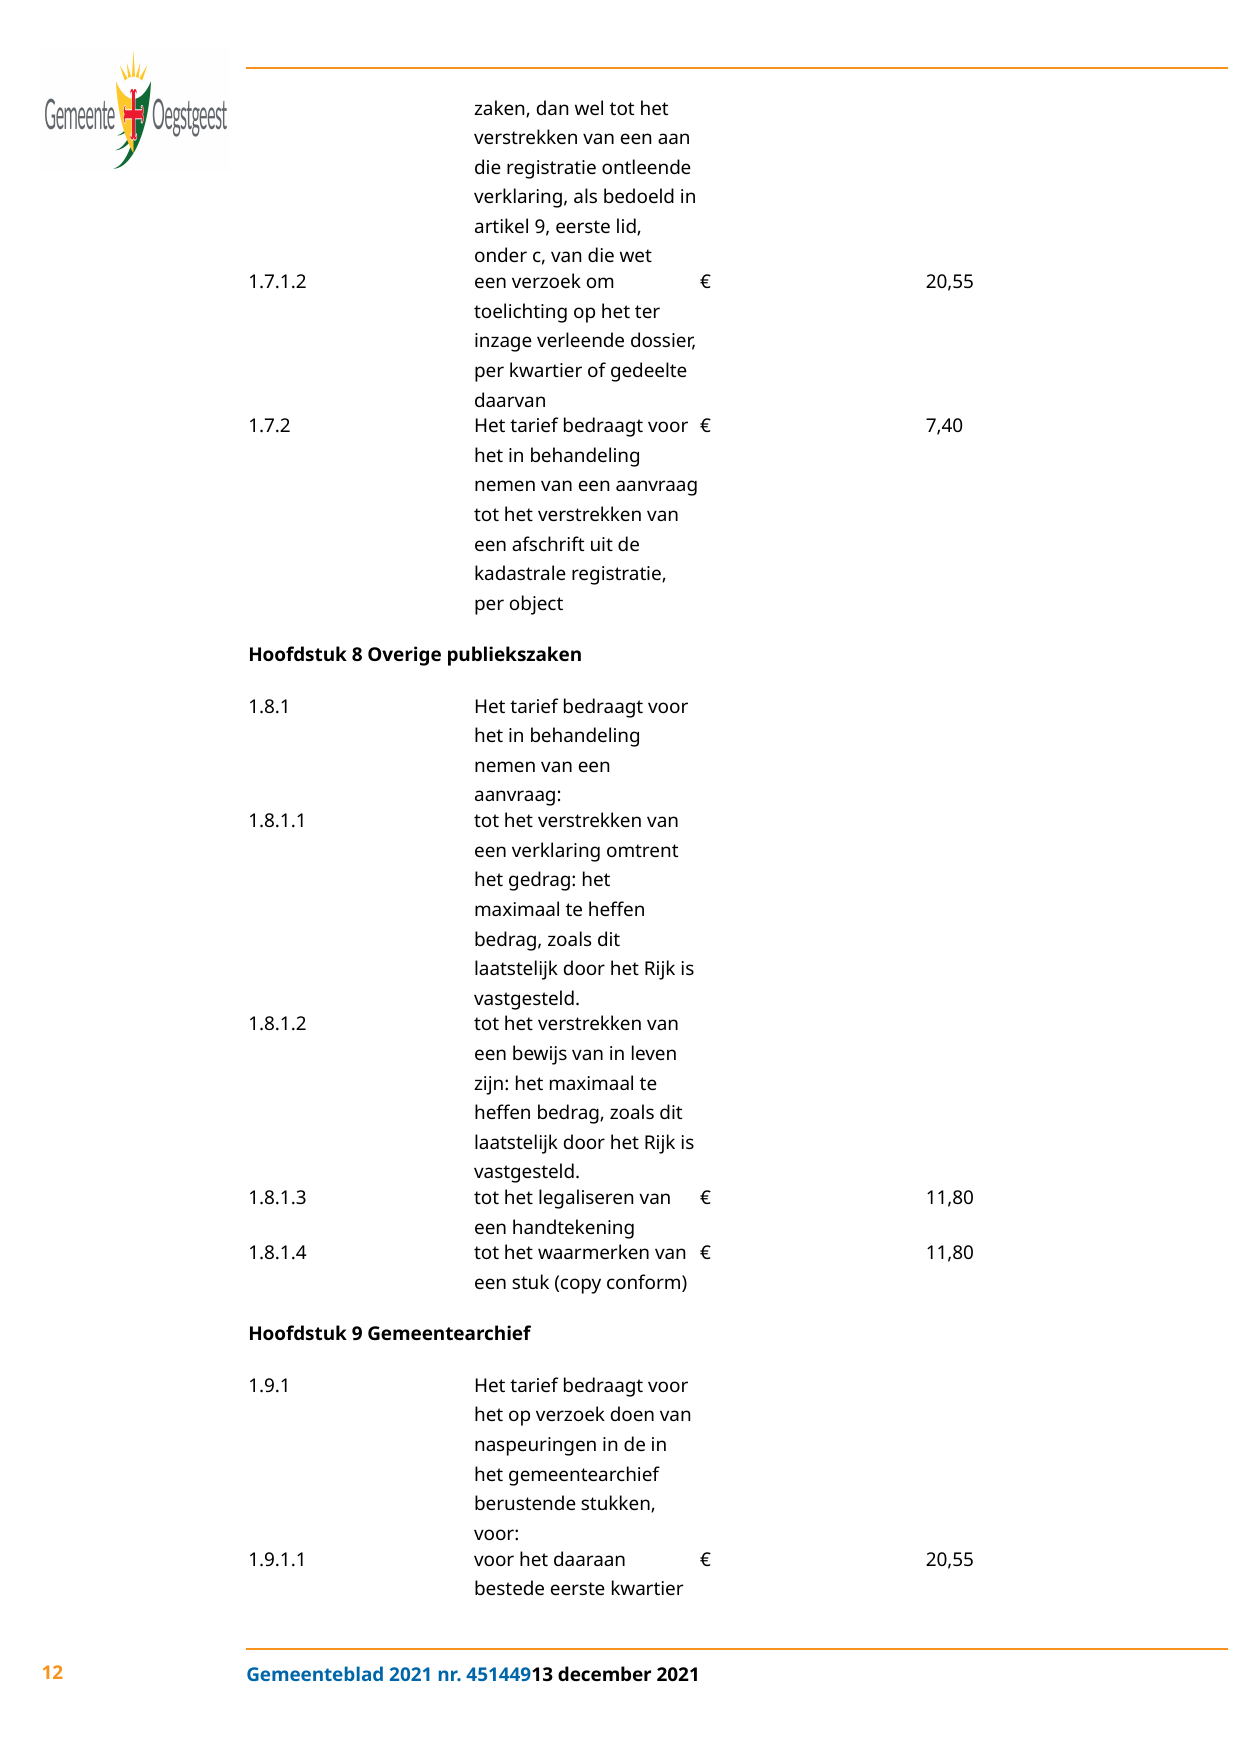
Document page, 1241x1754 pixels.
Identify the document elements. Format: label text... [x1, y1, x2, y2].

table_cell 1.8.1.4 [248, 1240, 474, 1295]
table_cell [474, 667, 700, 693]
table_cell [248, 95, 474, 268]
table_cell [926, 1295, 1152, 1321]
table_cell [700, 616, 926, 641]
table_cell [474, 616, 700, 641]
table_cell [248, 1346, 474, 1372]
table_cell [248, 616, 474, 641]
table_cell [926, 693, 1152, 807]
table_cell [926, 808, 1152, 1011]
table_cell 20,55 [926, 1546, 1152, 1601]
table_cell [926, 1346, 1152, 1372]
table_cell [474, 1295, 700, 1321]
table_cell [926, 616, 1152, 641]
table_cell [700, 1372, 926, 1546]
table_cell Hoofdstuk 9 Gemeentearchief [248, 1321, 1152, 1346]
table_cell [700, 693, 926, 807]
table_cell € [700, 1240, 926, 1295]
table_cell [700, 95, 926, 268]
table_cell 1.9.1.1 [248, 1546, 474, 1601]
picture [41, 47, 231, 172]
table_cell [700, 808, 926, 1011]
table_cell tot het verstrekken van een bewijs van in leven zijn: het maximaal te heffen bedrag, zoals dit laatstelijk door het Rijk is vastgesteld. [474, 1011, 700, 1184]
table_cell Het tarief bedraagt voor het in behandeling nemen van een aanvraag: [474, 693, 700, 807]
table_cell [700, 1295, 926, 1321]
table_cell 7,40 [926, 413, 1152, 616]
table_cell 1.8.1.2 [248, 1011, 474, 1184]
table_cell [700, 667, 926, 693]
table_cell [248, 667, 474, 693]
table_cell 1.9.1 [248, 1372, 474, 1546]
table_cell 1.8.1.3 [248, 1184, 474, 1239]
table_cell een verzoek om toelichting op het ter inzage verleende dossier, per kwartier of gedeelte daarvan [474, 269, 700, 412]
table_cell € [700, 1184, 926, 1239]
table_cell [926, 667, 1152, 693]
table_cell 1.8.1.1 [248, 808, 474, 1011]
table_cell [926, 1011, 1152, 1184]
table_cell 1.7.2 [248, 413, 474, 616]
table_cell tot het legaliseren van een handtekening [474, 1184, 700, 1239]
table_cell zaken, dan wel tot het verstrekken van een aan die registratie ontleende verklaring, als bedoeld in artikel 9, eerste lid, onder c, van die wet [474, 95, 700, 268]
table_cell Het tarief bedraagt voor het op verzoek doen van naspeuringen in de in het gemeentearchief berustende stukken, voor: [474, 1372, 700, 1546]
table_cell € [700, 413, 926, 616]
table_cell € [700, 269, 926, 412]
table_cell [700, 1346, 926, 1372]
table_cell tot het waarmerken van een stuk (copy conform) [474, 1240, 700, 1295]
table_cell voor het daaraan bestede eerste kwartier [474, 1546, 700, 1601]
table_cell 1.7.1.2 [248, 269, 474, 412]
table_cell 1.8.1 [248, 693, 474, 807]
table_cell Hoofdstuk 8 Overige publiekszaken [248, 641, 1152, 667]
table_cell [248, 1295, 474, 1321]
table_cell 20,55 [926, 269, 1152, 412]
table_cell [926, 1372, 1152, 1546]
table_cell € [700, 1546, 926, 1601]
table_cell 11,80 [926, 1184, 1152, 1239]
table_cell [700, 1011, 926, 1184]
table_cell [926, 95, 1152, 268]
table_cell 11,80 [926, 1240, 1152, 1295]
table_cell tot het verstrekken van een verklaring omtrent het gedrag: het maximaal te heffen bedrag, zoals dit laatstelijk door het Rijk is vastgesteld. [474, 808, 700, 1011]
table_cell [474, 1346, 700, 1372]
table_cell Het tarief bedraagt voor het in behandeling nemen van een aanvraag tot het verstrekken van een afschrift uit de kadastrale registratie, per object [474, 413, 700, 616]
